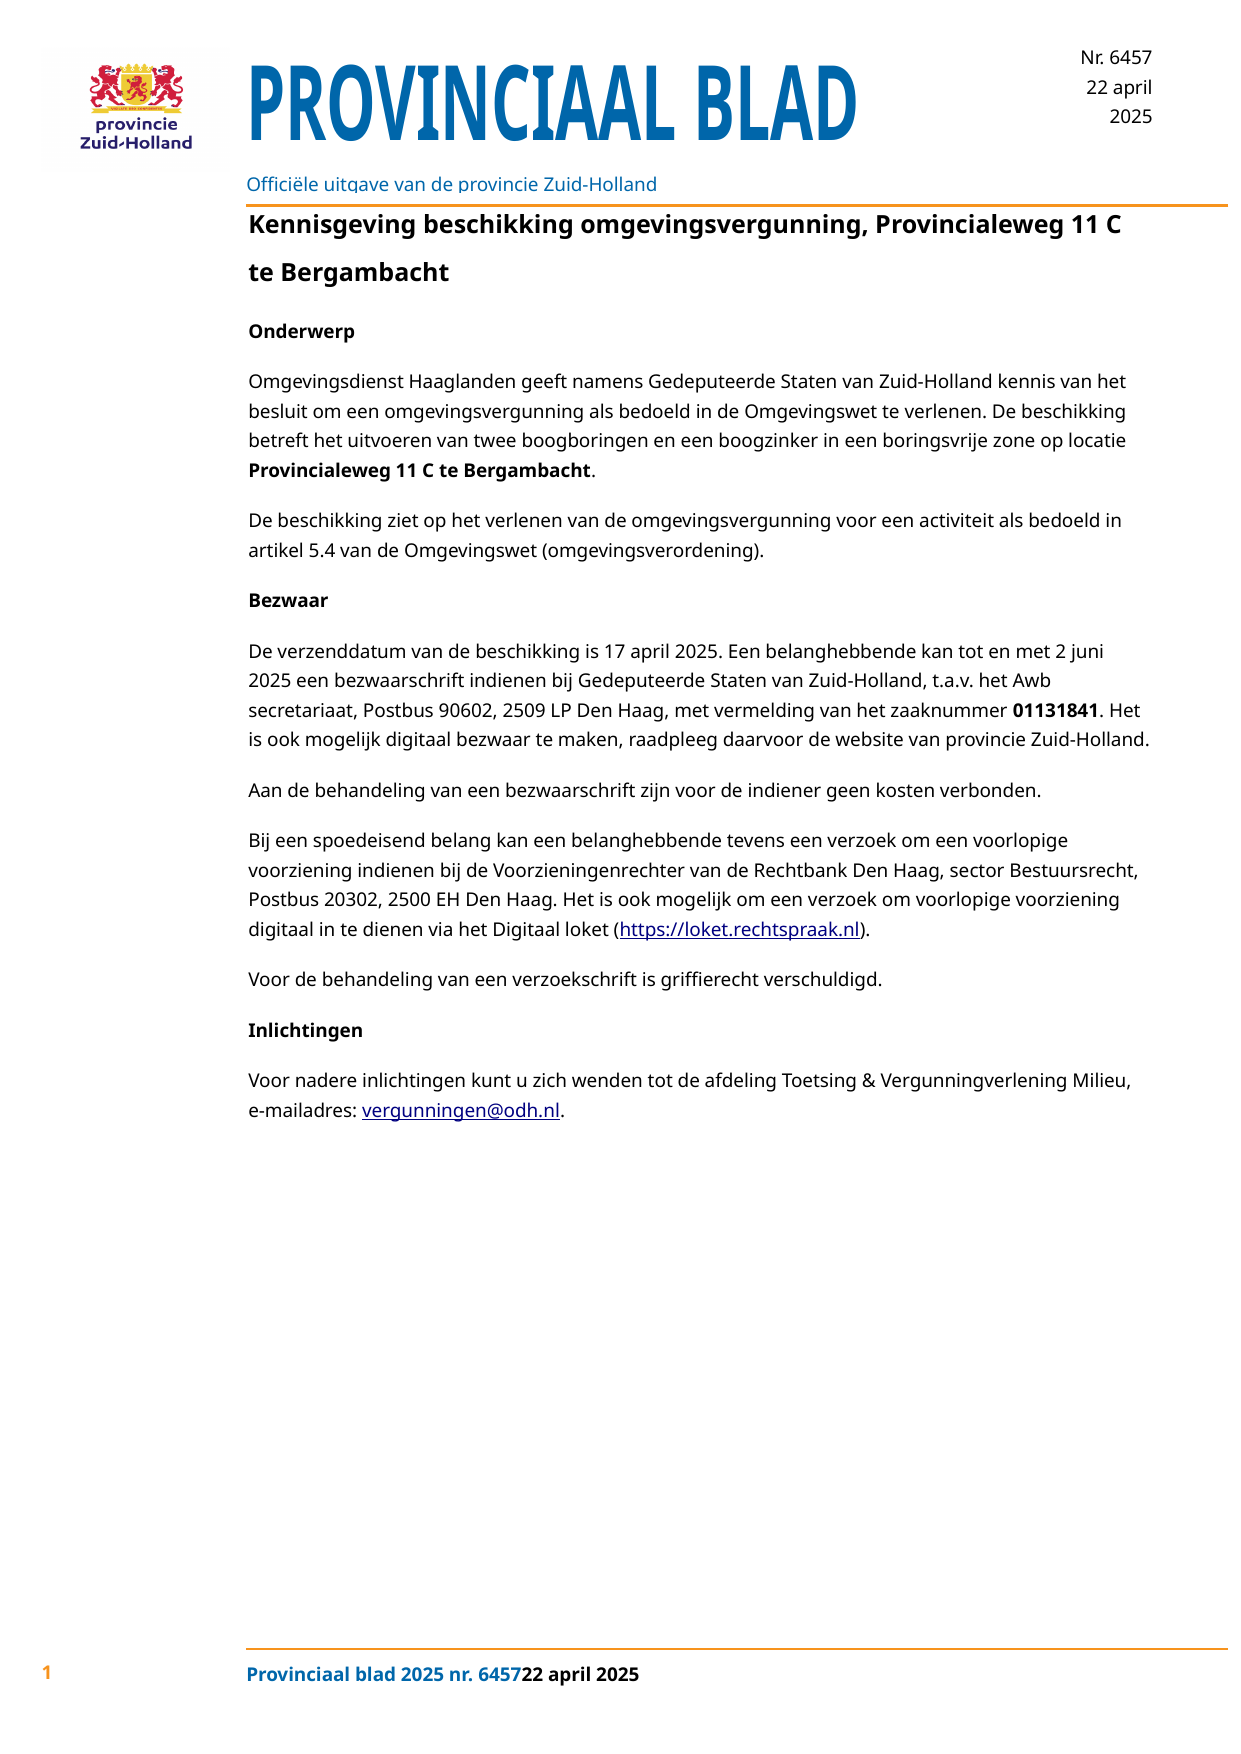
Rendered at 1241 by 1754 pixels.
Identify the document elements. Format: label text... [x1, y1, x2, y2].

text Bij een spoedeisend belang kan een belanghebbende tevens een verzoek om een voorlopige voorziening indienen bij de Voorzieningenrechter van de Rechtbank Den Haag, sector Bestuursrecht, Postbus 20302, 2500 EH Den Haag. Het is ook mogelijk om een verzoek om voorlopige voorziening digitaal in te dienen via het Digitaal loket (https://loket.rechtspraak.nl). [248, 827, 1152, 942]
text Kennisgeving beschikking omgevingsvergunning, Provincialeweg 11 C te Bergambacht [248, 207, 1152, 288]
text Omgevingsdienst Haaglanden geeft namens Gedeputeerde Staten van Zuid-Holland kennis van het besluit om een omgevingsvergunning als bedoeld in de Omgevingswet te verlenen. De beschikking betreft het uitvoeren van twee boogboringen en een boogzinker in een boringsvrije zone op locatie Provincialeweg 11 C te Bergambacht. [248, 368, 1152, 483]
text De verzenddatum van de beschikking is 17 april 2025. Een belanghebbende kan tot en met 2 juni 2025 een bezwaarschrift indienen bij Gedeputeerde Staten van Zuid-Holland, t.a.v. het Awb secretariaat, Postbus 90602, 2509 LP Den Haag, met vermelding van het zaaknummer 01131841. Het is ook mogelijk digitaal bezwaar te maken, raadpleeg daarvoor de website van provincie Zuid-Holland. [248, 638, 1152, 752]
text De beschikking ziet op het verlenen van de omgevingsvergunning voor een activiteit als bedoeld in artikel 5.4 van de Omgevingswet (omgevingsverordening). [248, 507, 1152, 563]
text Bezwaar [248, 587, 1152, 613]
text Inlichtingen [248, 1017, 1152, 1043]
text Voor de behandeling van een verzoekschrift is griffierecht verschuldigd. [248, 967, 1152, 992]
text Aan de behandeling van een bezwaarschrift zijn voor de indiener geen kosten verbonden. [248, 777, 1152, 803]
picture [41, 47, 231, 172]
text Onderwerp [248, 318, 1152, 344]
text Voor nadere inlichtingen kunt u zich wenden tot de afdeling Toetsing & Vergunningverlening Milieu, e-mailadres: vergunningen@odh.nl. [248, 1067, 1152, 1123]
